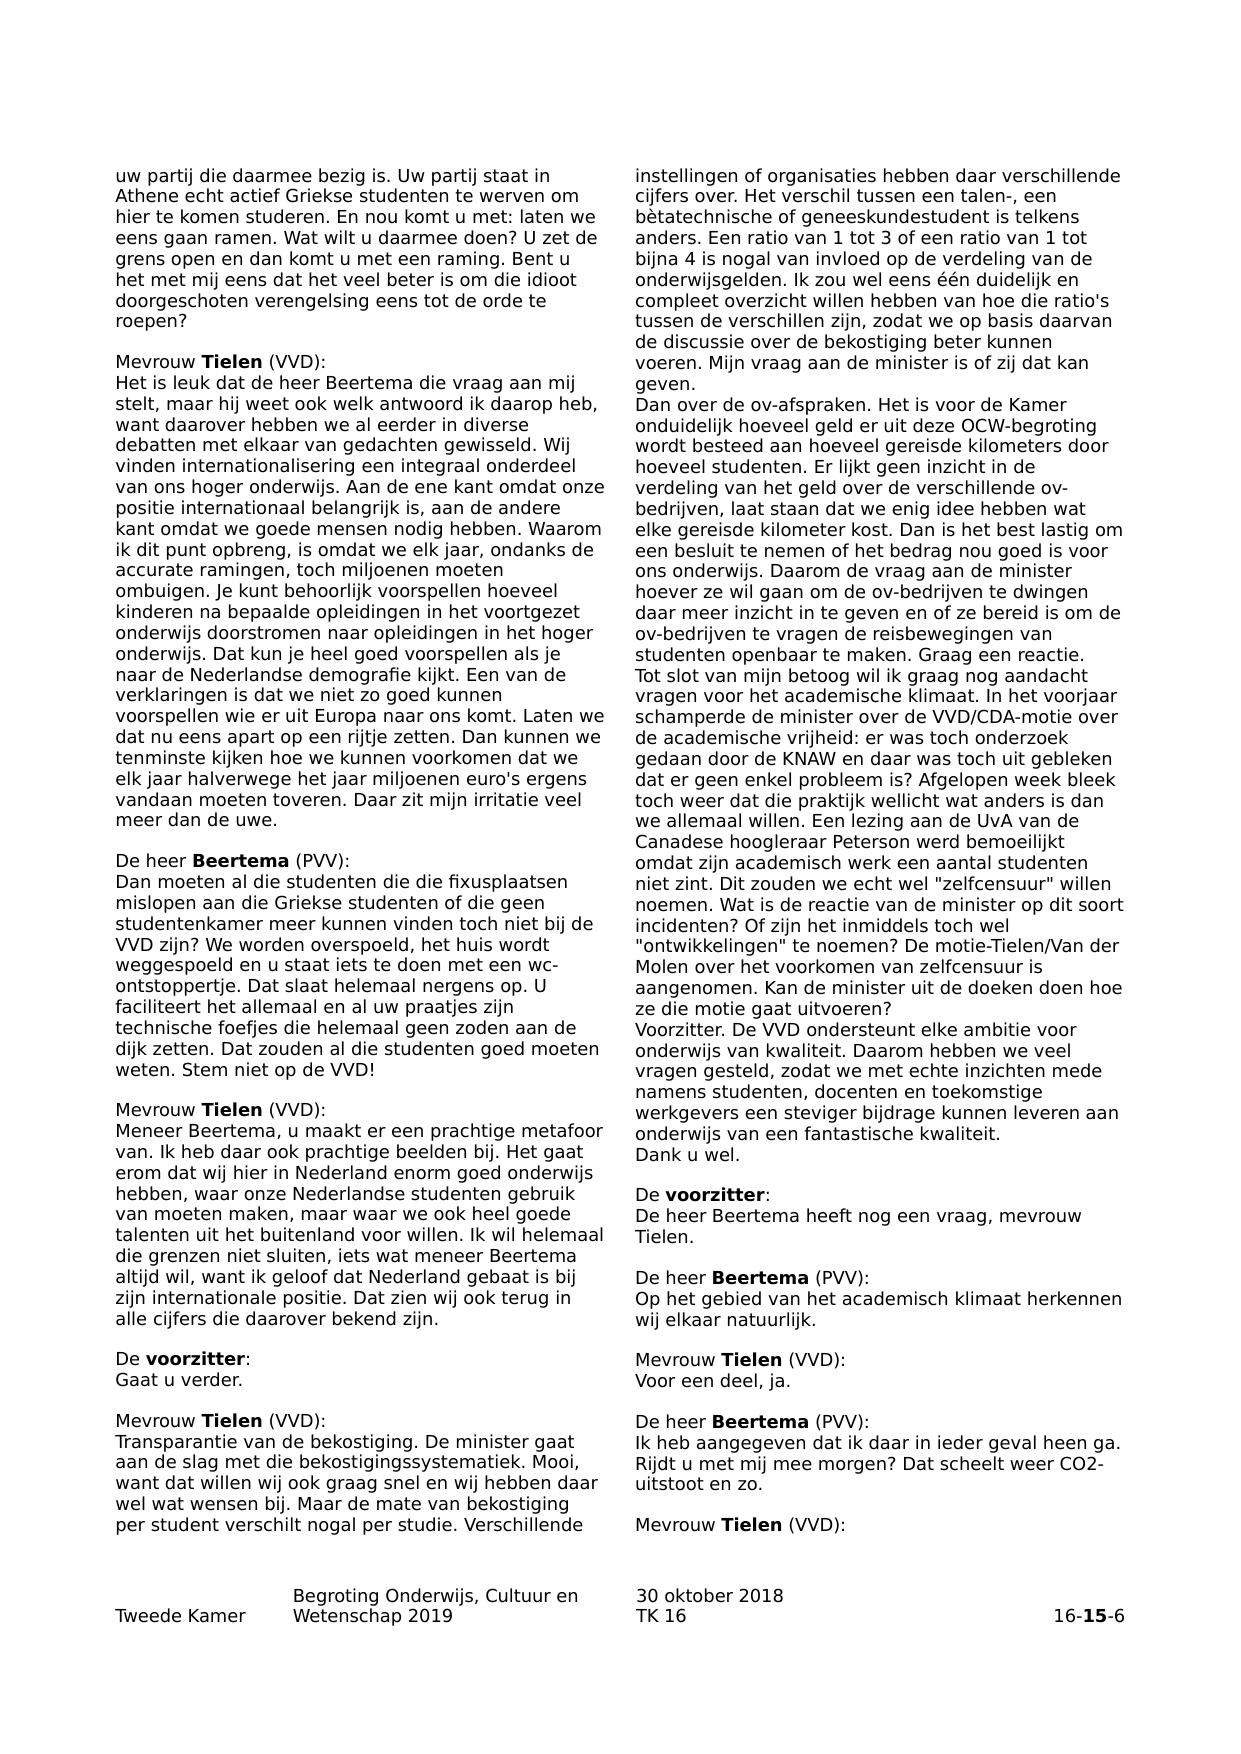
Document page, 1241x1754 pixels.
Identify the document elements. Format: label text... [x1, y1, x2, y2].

text Mevrouw Tielen (VVD): [115, 1411, 605, 1431]
text Ik heb aangegeven dat ik daar in ieder geval heen ga. Rijdt u met mij mee morgen? Dat scheelt weer CO2-uitstoot en zo. [635, 1432, 1125, 1495]
text Dank u wel. [635, 1144, 1125, 1165]
text Mevrouw Tielen (VVD): [115, 1100, 605, 1121]
text Dan moeten al die studenten die die fixusplaatsen mislopen aan die Griekse studenten of die geen studentenkamer meer kunnen vinden toch niet bij de VVD zijn? We worden overspoeld, het huis wordt weggespoeld en u staat iets te doen met een wc-ontstoppertje. Dat slaat helemaal nergens op. U faciliteert het allemaal en al uw praatjes zijn technische foefjes die helemaal geen zoden aan de dijk zetten. Dat zouden al die studenten goed moeten weten. Stem niet op de VVD! [115, 872, 605, 1080]
text De voorzitter: [635, 1185, 1125, 1206]
text De heer Beertema heeft nog een vraag, mevrouw Tielen. [635, 1206, 1125, 1248]
text De heer Beertema (PVV): [635, 1412, 1125, 1432]
text instellingen of organisaties hebben daar verschillende cijfers over. Het verschil tussen een talen-, een bètatechnische of geneeskundestudent is telkens anders. Een ratio van 1 tot 3 of een ratio van 1 tot bijna 4 is nogal van invloed op de verdeling van de onderwijsgelden. Ik zou wel eens één duidelijk en compleet overzicht willen hebben van hoe die ratio's tussen de verschillen zijn, zodat we op basis daarvan de discussie over de bekostiging beter kunnen voeren. Mijn vraag aan de minister is of zij dat kan geven. [635, 165, 1125, 394]
text Transparantie van de bekostiging. De minister gaat aan de slag met die bekostigingssystematiek. Mooi, want dat willen wij ook graag snel en wij hebben daar wel wat wensen bij. Maar de mate van bekostiging per student verschilt nogal per studie. Verschillende [115, 1431, 605, 1536]
text Mevrouw Tielen (VVD): [115, 352, 605, 373]
text Het is leuk dat de heer Beertema die vraag aan mij stelt, maar hij weet ook welk antwoord ik daarop heb, want daarover hebben we al eerder in diverse debatten met elkaar van gedachten gewisseld. Wij vinden internationalisering een integraal onderdeel van ons hoger onderwijs. Aan de ene kant omdat onze positie internationaal belangrijk is, aan de andere kant omdat we goede mensen nodig hebben. Waarom ik dit punt opbreng, is omdat we elk jaar, ondanks de accurate ramingen, toch miljoenen moeten ombuigen. Je kunt behoorlijk voorspellen hoeveel kinderen na bepaalde opleidingen in het voortgezet onderwijs doorstromen naar opleidingen in het hoger onderwijs. Dat kun je heel goed voorspellen als je naar de Nederlandse demografie kijkt. Een van de verklaringen is dat we niet zo goed kunnen voorspellen wie er uit Europa naar ons komt. Laten we dat nu eens apart op een rijtje zetten. Dan kunnen we tenminste kijken hoe we kunnen voorkomen dat we elk jaar halverwege het jaar miljoenen euro's ergens vandaan moeten toveren. Daar zit mijn irritatie veel meer dan de uwe. [115, 373, 605, 831]
text De heer Beertema (PVV): [115, 851, 605, 872]
text Gaat u verder. [115, 1370, 605, 1391]
text De heer Beertema (PVV): [635, 1268, 1125, 1288]
text Tot slot van mijn betoog wil ik graag nog aandacht vragen voor het academische klimaat. In het voorjaar schamperde de minister over de VVD/CDA-motie over de academische vrijheid: er was toch onderzoek gedaan door de KNAW en daar was toch uit gebleken dat er geen enkel probleem is? Afgelopen week bleek toch weer dat die praktijk wellicht wat anders is dan we allemaal willen. Een lezing aan de UvA van de Canadese hoogleraar Peterson werd bemoeilijkt omdat zijn academisch werk een aantal studenten niet zint. Dit zouden we echt wel "zelfcensuur" willen noemen. Wat is de reactie van de minister op dit soort incidenten? Of zijn het inmiddels toch wel "ontwikkelingen" te noemen? De motie-Tielen/Van der Molen over het voorkomen van zelfcensuur is aangenomen. Kan de minister uit de doeken doen hoe ze die motie gaat uitvoeren? [635, 665, 1125, 1019]
text Voorzitter. De VVD ondersteunt elke ambitie voor onderwijs van kwaliteit. Daarom hebben we veel vragen gesteld, zodat we met echte inzichten mede namens studenten, docenten en toekomstige werkgevers een steviger bijdrage kunnen leveren aan onderwijs van een fantastische kwaliteit. [635, 1019, 1125, 1144]
text Meneer Beertema, u maakt er een prachtige metafoor van. Ik heb daar ook prachtige beelden bij. Het gaat erom dat wij hier in Nederland enorm goed onderwijs hebben, waar onze Nederlandse studenten gebruik van moeten maken, maar waar we ook heel goede talenten uit het buitenland voor willen. Ik wil helemaal die grenzen niet sluiten, iets wat meneer Beertema altijd wil, want ik geloof dat Nederland gebaat is bij zijn internationale positie. Dat zien wij ook terug in alle cijfers die daarover bekend zijn. [115, 1121, 605, 1329]
text Mevrouw Tielen (VVD): [635, 1515, 1125, 1536]
text uw partij die daarmee bezig is. Uw partij staat in Athene echt actief Griekse studenten te werven om hier te komen studeren. En nou komt u met: laten we eens gaan ramen. Wat wilt u daarmee doen? U zet de grens open en dan komt u met een raming. Bent u het met mij eens dat het veel beter is om die idioot doorgeschoten verengelsing eens tot de orde te roepen? [115, 165, 605, 332]
text Voor een deel, ja. [635, 1371, 1125, 1392]
text Dan over de ov-afspraken. Het is voor de Kamer onduidelijk hoeveel geld er uit deze OCW-begroting wordt besteed aan hoeveel gereisde kilometers door hoeveel studenten. Er lijkt geen inzicht in de verdeling van het geld over de verschillende ov-bedrijven, laat staan dat we enig idee hebben wat elke gereisde kilometer kost. Dan is het best lastig om een besluit te nemen of het bedrag nou goed is voor ons onderwijs. Daarom de vraag aan de minister hoever ze wil gaan om de ov-bedrijven te dwingen daar meer inzicht in te geven en of ze bereid is om de ov-bedrijven te vragen de reisbewegingen van studenten openbaar te maken. Graag een reactie. [635, 394, 1125, 665]
text Op het gebied van het academisch klimaat herkennen wij elkaar natuurlijk. [635, 1288, 1125, 1330]
text Mevrouw Tielen (VVD): [635, 1350, 1125, 1371]
text De voorzitter: [115, 1349, 605, 1370]
